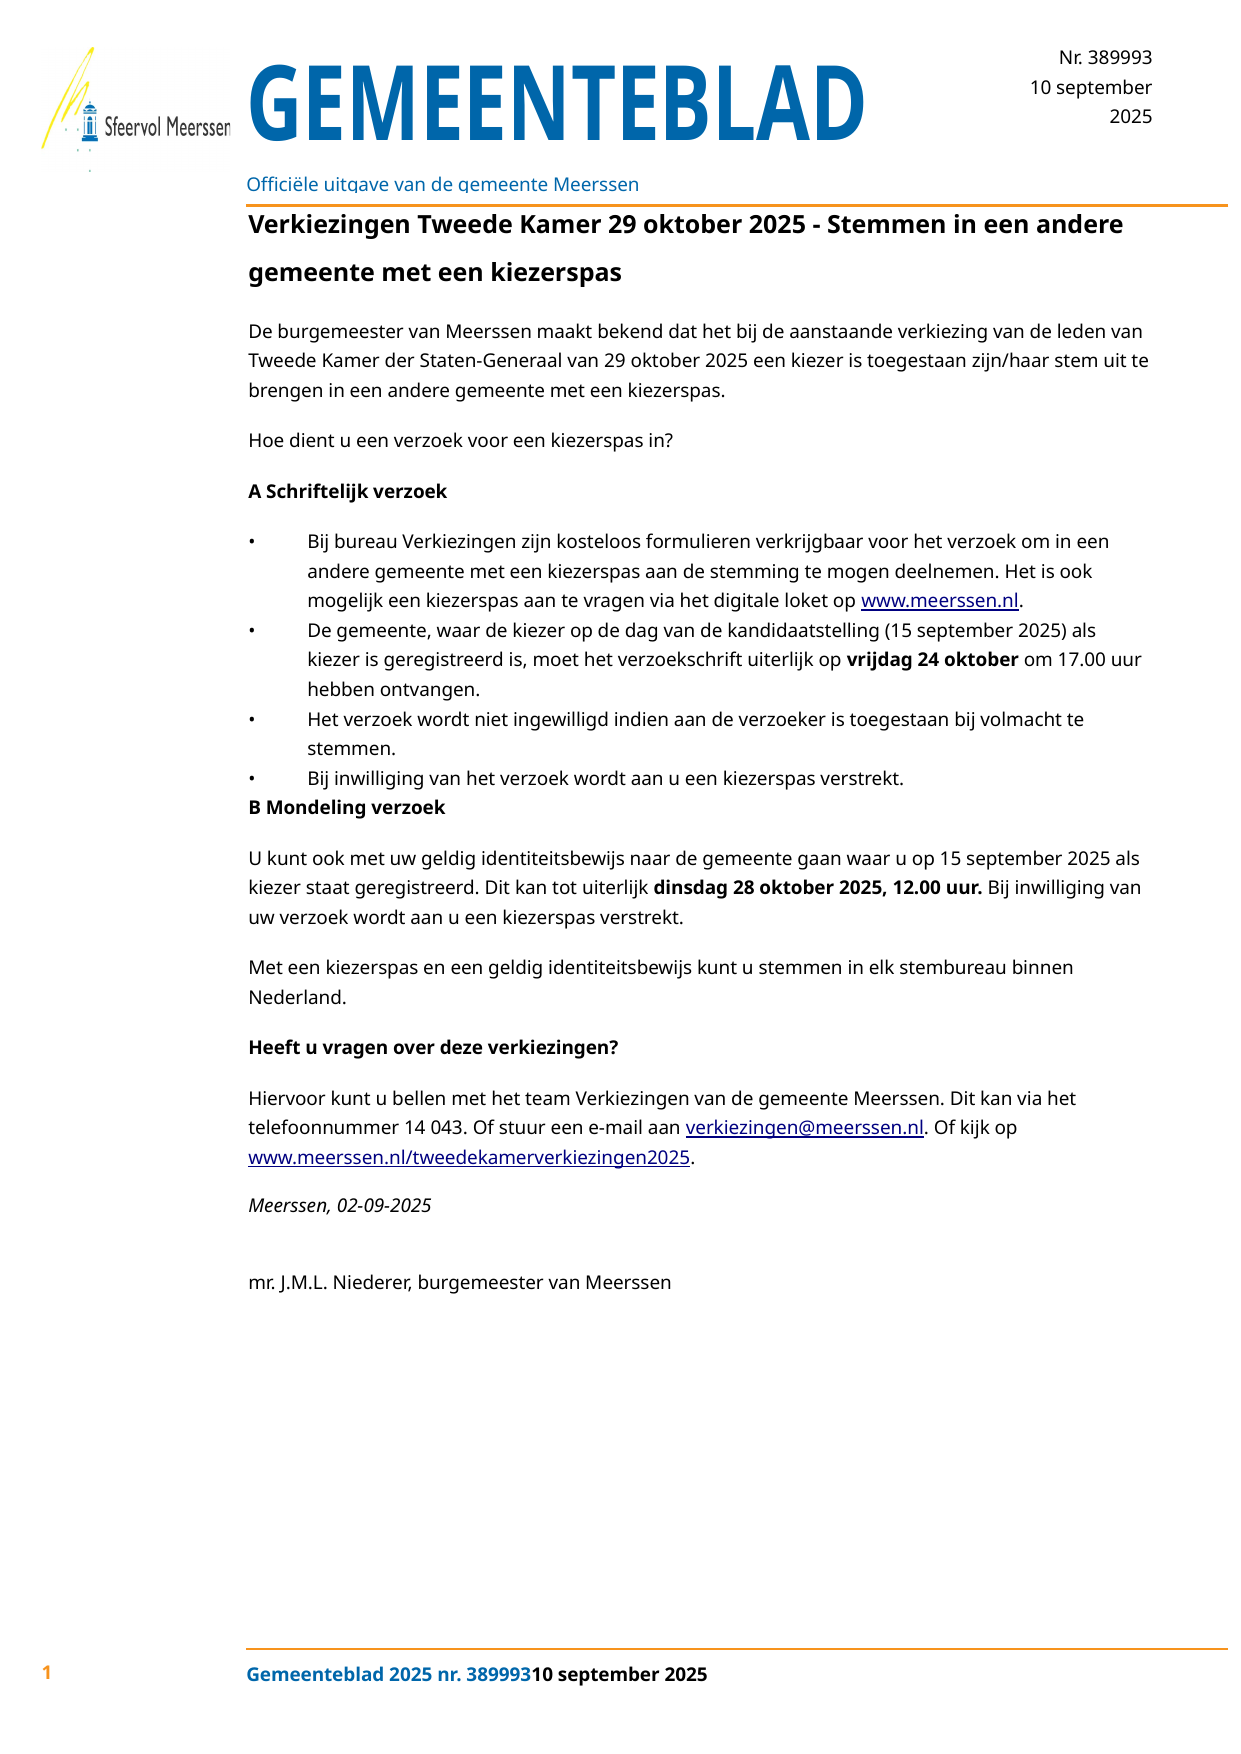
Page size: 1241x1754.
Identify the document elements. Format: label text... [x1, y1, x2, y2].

text Verkiezingen Tweede Kamer 29 oktober 2025 - Stemmen in een andere gemeente met een kiezerspas [248, 207, 1152, 288]
picture [41, 47, 231, 172]
text Heeft u vragen over deze verkiezingen? [248, 1034, 1152, 1060]
list Bij bureau Verkiezingen zijn kosteloos formulieren verkrijgbaar voor het verzoek om in een andere gemeente met een kiezerspas aan de stemming te mogen deelnemen. Het is ook mogelijk een kiezerspas aan te vragen via het digitale loket op www.meerssen.nl. [248, 528, 1152, 613]
list Het verzoek wordt niet ingewilligd indien aan de verzoeker is toegestaan bij volmacht te stemmen. [248, 706, 1152, 761]
text Meerssen, 02-09-2025 [248, 1192, 1152, 1218]
list De gemeente, waar de kiezer op de dag van de kandidaatstelling (15 september 2025) als kiezer is geregistreerd is, moet het verzoekschrift uiterlijk op vrijdag 24 oktober om 17.00 uur hebben ontvangen. [248, 617, 1152, 702]
text A Schriftelijk verzoek [248, 478, 1152, 504]
text Hoe dient u een verzoek voor een kiezerspas in? [248, 427, 1152, 453]
text B Mondeling verzoek [248, 794, 1152, 820]
text De burgemeester van Meerssen maakt bekend dat het bij de aanstaande verkiezing van de leden van Tweede Kamer der Staten-Generaal van 29 oktober 2025 een kiezer is toegestaan zijn/haar stem uit te brengen in een andere gemeente met een kiezerspas. [248, 318, 1152, 403]
text Hiervoor kunt u bellen met het team Verkiezingen van de gemeente Meerssen. Dit kan via het telefoonnummer 14 043. Of stuur een e-mail aan verkiezingen@meerssen.nl. Of kijk op www.meerssen.nl/tweedekamerverkiezingen2025. [248, 1085, 1152, 1170]
text U kunt ook met uw geldig identiteitsbewijs naar de gemeente gaan waar u op 15 september 2025 als kiezer staat geregistreerd. Dit kan tot uiterlijk dinsdag 28 oktober 2025, 12.00 uur. Bij inwilliging van uw verzoek wordt aan u een kiezerspas verstrekt. [248, 845, 1152, 930]
text Met een kiezerspas en een geldig identiteitsbewijs kunt u stemmen in elk stembureau binnen Nederland. [248, 954, 1152, 1010]
list Bij inwilliging van het verzoek wordt aan u een kiezerspas verstrekt. [248, 765, 1152, 791]
text mr. J.M.L. Niederer, burgemeester van Meerssen [248, 1269, 1152, 1295]
